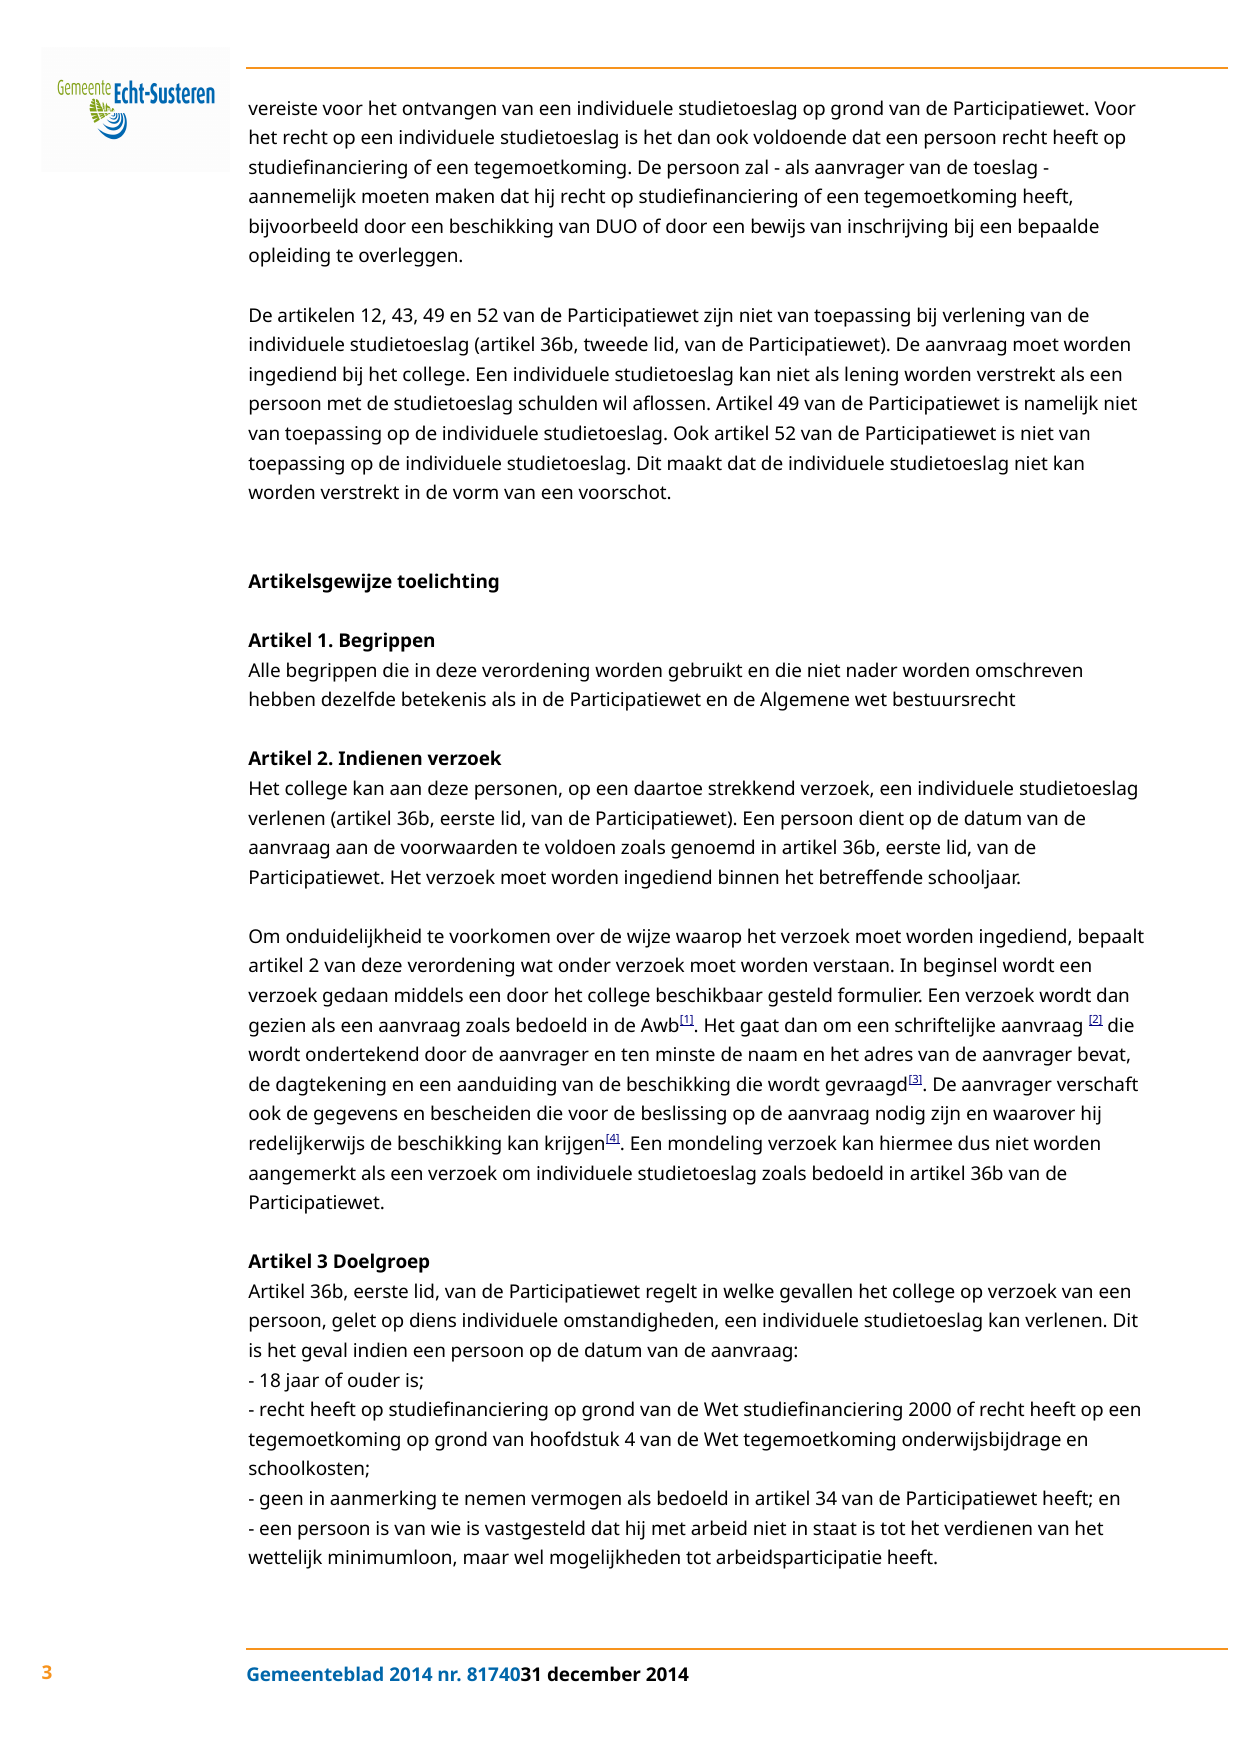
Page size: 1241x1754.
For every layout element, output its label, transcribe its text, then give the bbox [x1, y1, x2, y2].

text Artikel 3 Doelgroep [248, 1248, 1152, 1274]
text Alle begrippen die in deze verordening worden gebruikt en die niet nader worden omschreven hebben dezelfde betekenis als in de Participatiewet en de Algemene wet bestuursrecht [248, 657, 1152, 712]
text - recht heeft op studiefinanciering op grond van de Wet studiefinanciering 2000 of recht heeft op een tegemoetkoming op grond van hoofdstuk 4 van de Wet tegemoetkoming onderwijsbijdrage en schoolkosten; [248, 1396, 1152, 1481]
text Het college kan aan deze personen, op een daartoe strekkend verzoek, een individuele studietoeslag verlenen (artikel 36b, eerste lid, van de Participatiewet). Een persoon dient op de datum van de aanvraag aan de voorwaarden te voldoen zoals genoemd in artikel 36b, eerste lid, van de Participatiewet. Het verzoek moet worden ingediend binnen het betreffende schooljaar. [248, 775, 1152, 890]
text - een persoon is van wie is vastgesteld dat hij met arbeid niet in staat is tot het verdienen van het wettelijk minimumloon, maar wel mogelijkheden tot arbeidsparticipatie heeft. [248, 1515, 1152, 1570]
text Artikelsgewijze toelichting [248, 568, 1152, 594]
picture [41, 47, 231, 172]
text - 18 jaar of ouder is; [248, 1367, 1152, 1393]
text Om onduidelijkheid te voorkomen over de wijze waarop het verzoek moet worden ingediend, bepaalt artikel 2 van deze verordening wat onder verzoek moet worden verstaan. In beginsel wordt een verzoek gedaan middels een door het college beschikbaar gesteld formulier. Een verzoek wordt dan gezien als een aanvraag zoals bedoeld in de Awb[1]. Het gaat dan om een schriftelijke aanvraag [2] die wordt ondertekend door de aanvrager en ten minste de naam en het adres van de aanvrager bevat, de dagtekening en een aanduiding van de beschikking die wordt gevraagd[3]. De aanvrager verschaft ook de gegevens en bescheiden die voor de beslissing op de aanvraag nodig zijn en waarover hij redelijkerwijs de beschikking kan krijgen[4]. Een mondeling verzoek kan hiermee dus niet worden aangemerkt als een verzoek om individuele studietoeslag zoals bedoeld in artikel 36b van de Participatiewet. [248, 923, 1152, 1215]
text - geen in aanmerking te nemen vermogen als bedoeld in artikel 34 van de Participatiewet heeft; en [248, 1485, 1152, 1511]
text vereiste voor het ontvangen van een individuele studietoeslag op grond van de Participatiewet. Voor het recht op een individuele studietoeslag is het dan ook voldoende dat een persoon recht heeft op studiefinanciering of een tegemoetkoming. De persoon zal - als aanvrager van de toeslag - aannemelijk moeten maken dat hij recht op studiefinanciering of een tegemoetkoming heeft, bijvoorbeeld door een beschikking van DUO of door een bewijs van inschrijving bij een bepaalde opleiding te overleggen. [248, 95, 1152, 268]
text De artikelen 12, 43, 49 en 52 van de Participatiewet zijn niet van toepassing bij verlening van de individuele studietoeslag (artikel 36b, tweede lid, van de Participatiewet). De aanvraag moet worden ingediend bij het college. Een individuele studietoeslag kan niet als lening worden verstrekt als een persoon met de studietoeslag schulden wil aflossen. Artikel 49 van de Participatiewet is namelijk niet van toepassing op de individuele studietoeslag. Ook artikel 52 van de Participatiewet is niet van toepassing op de individuele studietoeslag. Dit maakt dat de individuele studietoeslag niet kan worden verstrekt in de vorm van een voorschot. [248, 302, 1152, 505]
text Artikel 1. Begrippen [248, 627, 1152, 653]
text Artikel 2. Indienen verzoek [248, 746, 1152, 771]
text Artikel 36b, eerste lid, van de Participatiewet regelt in welke gevallen het college op verzoek van een persoon, gelet op diens individuele omstandigheden, een individuele studietoeslag kan verlenen. Dit is het geval indien een persoon op de datum van de aanvraag: [248, 1278, 1152, 1363]
